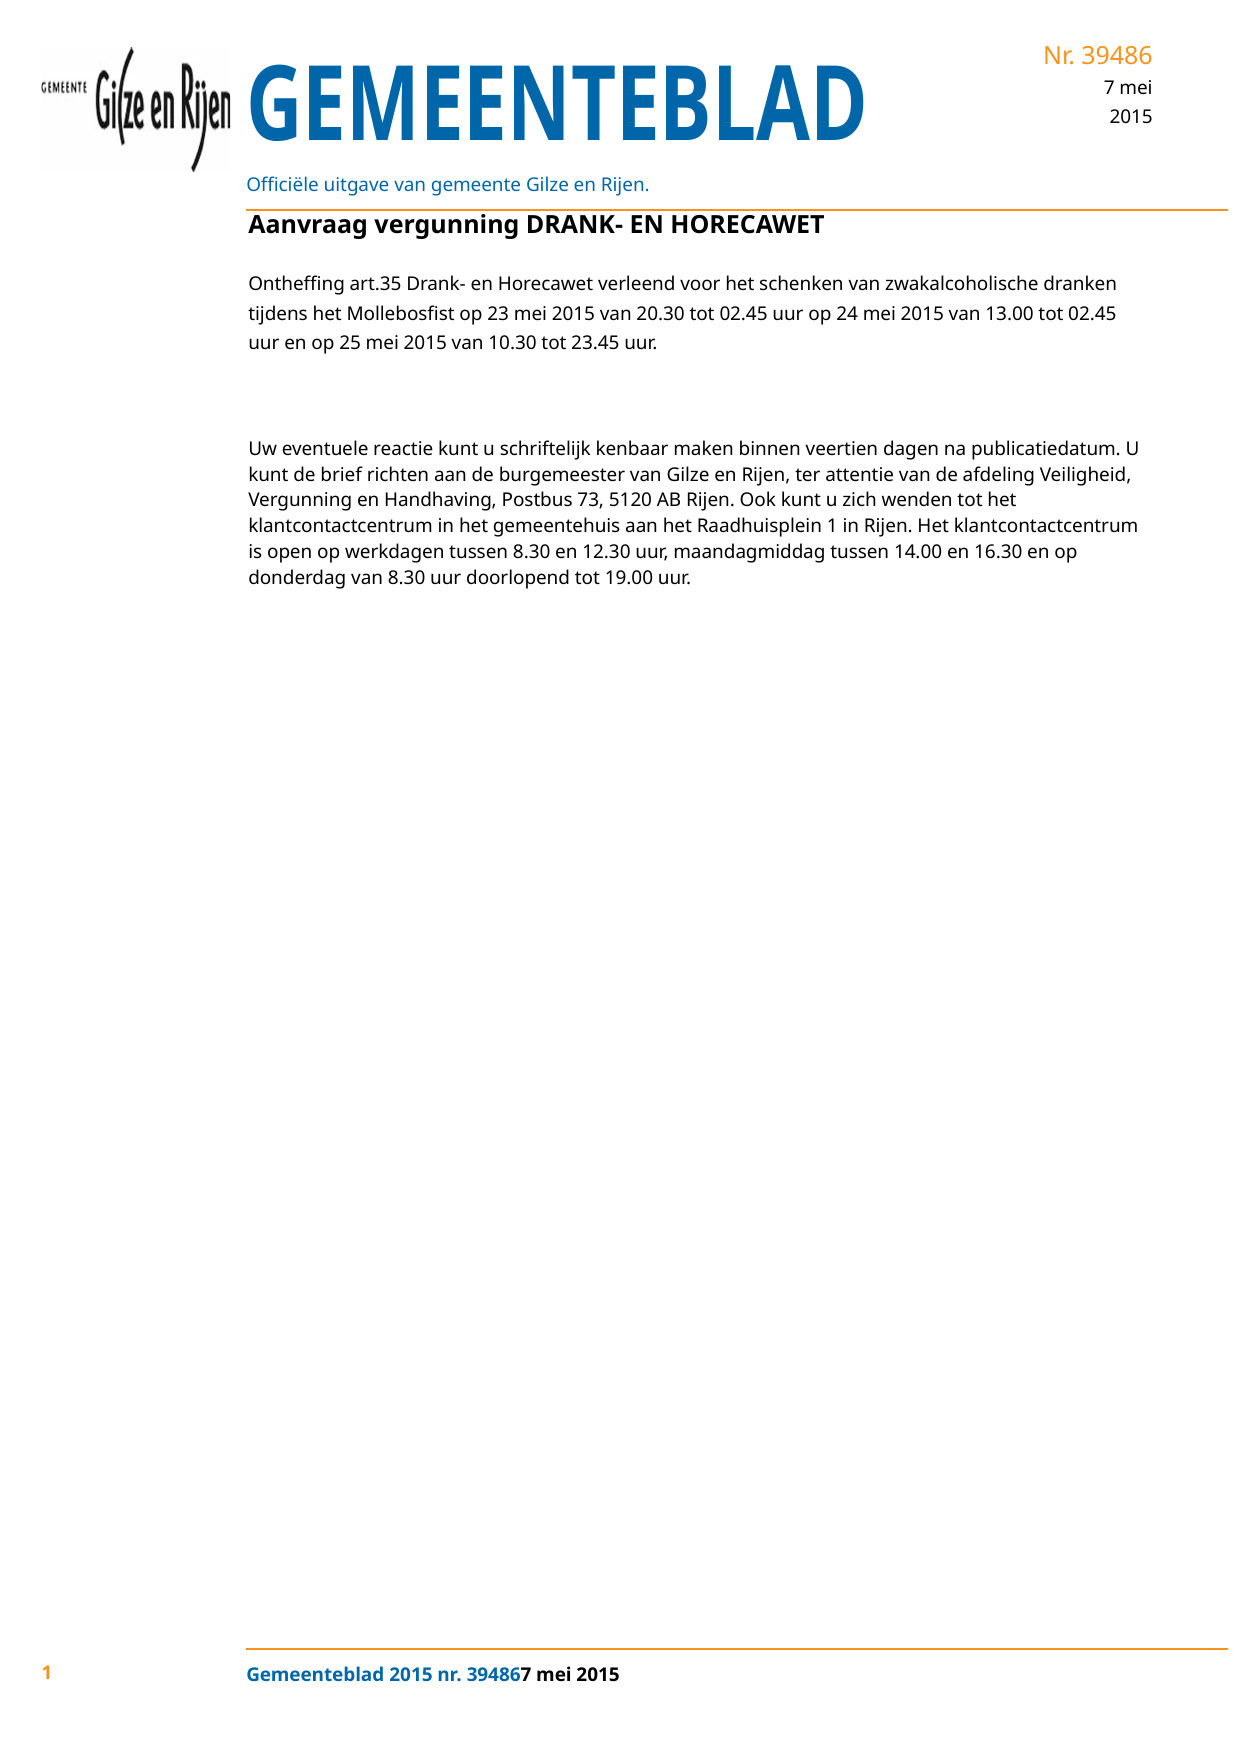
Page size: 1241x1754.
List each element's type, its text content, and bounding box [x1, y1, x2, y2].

text Uw eventuele reactie kunt u schriftelijk kenbaar maken binnen veertien dagen na publicatiedatum. U kunt de brief richten aan de burgemeester van Gilze en Rijen, ter attentie van de afdeling Veiligheid, Vergunning en Handhaving, Postbus 73, 5120 AB Rijen. Ook kunt u zich wenden tot het klantcontactcentrum in het gemeentehuis aan het Raadhuisplein 1 in Rijen. Het klantcontactcentrum is open op werkdagen tussen 8.30 en 12.30 uur, maandagmiddag tussen 14.00 en 16.30 en op donderdag van 8.30 uur doorlopend tot 19.00 uur. [248, 435, 1152, 589]
text Aanvraag vergunning DRANK- EN HORECAWET [248, 211, 1152, 241]
picture [41, 47, 231, 172]
text Ontheffing art.35 Drank- en Horecawet verleend voor het schenken van zwakalcoholische dranken tijdens het Mollebosfist op 23 mei 2015 van 20.30 tot 02.45 uur op 24 mei 2015 van 13.00 tot 02.45 uur en op 25 mei 2015 van 10.30 tot 23.45 uur. [248, 270, 1152, 355]
